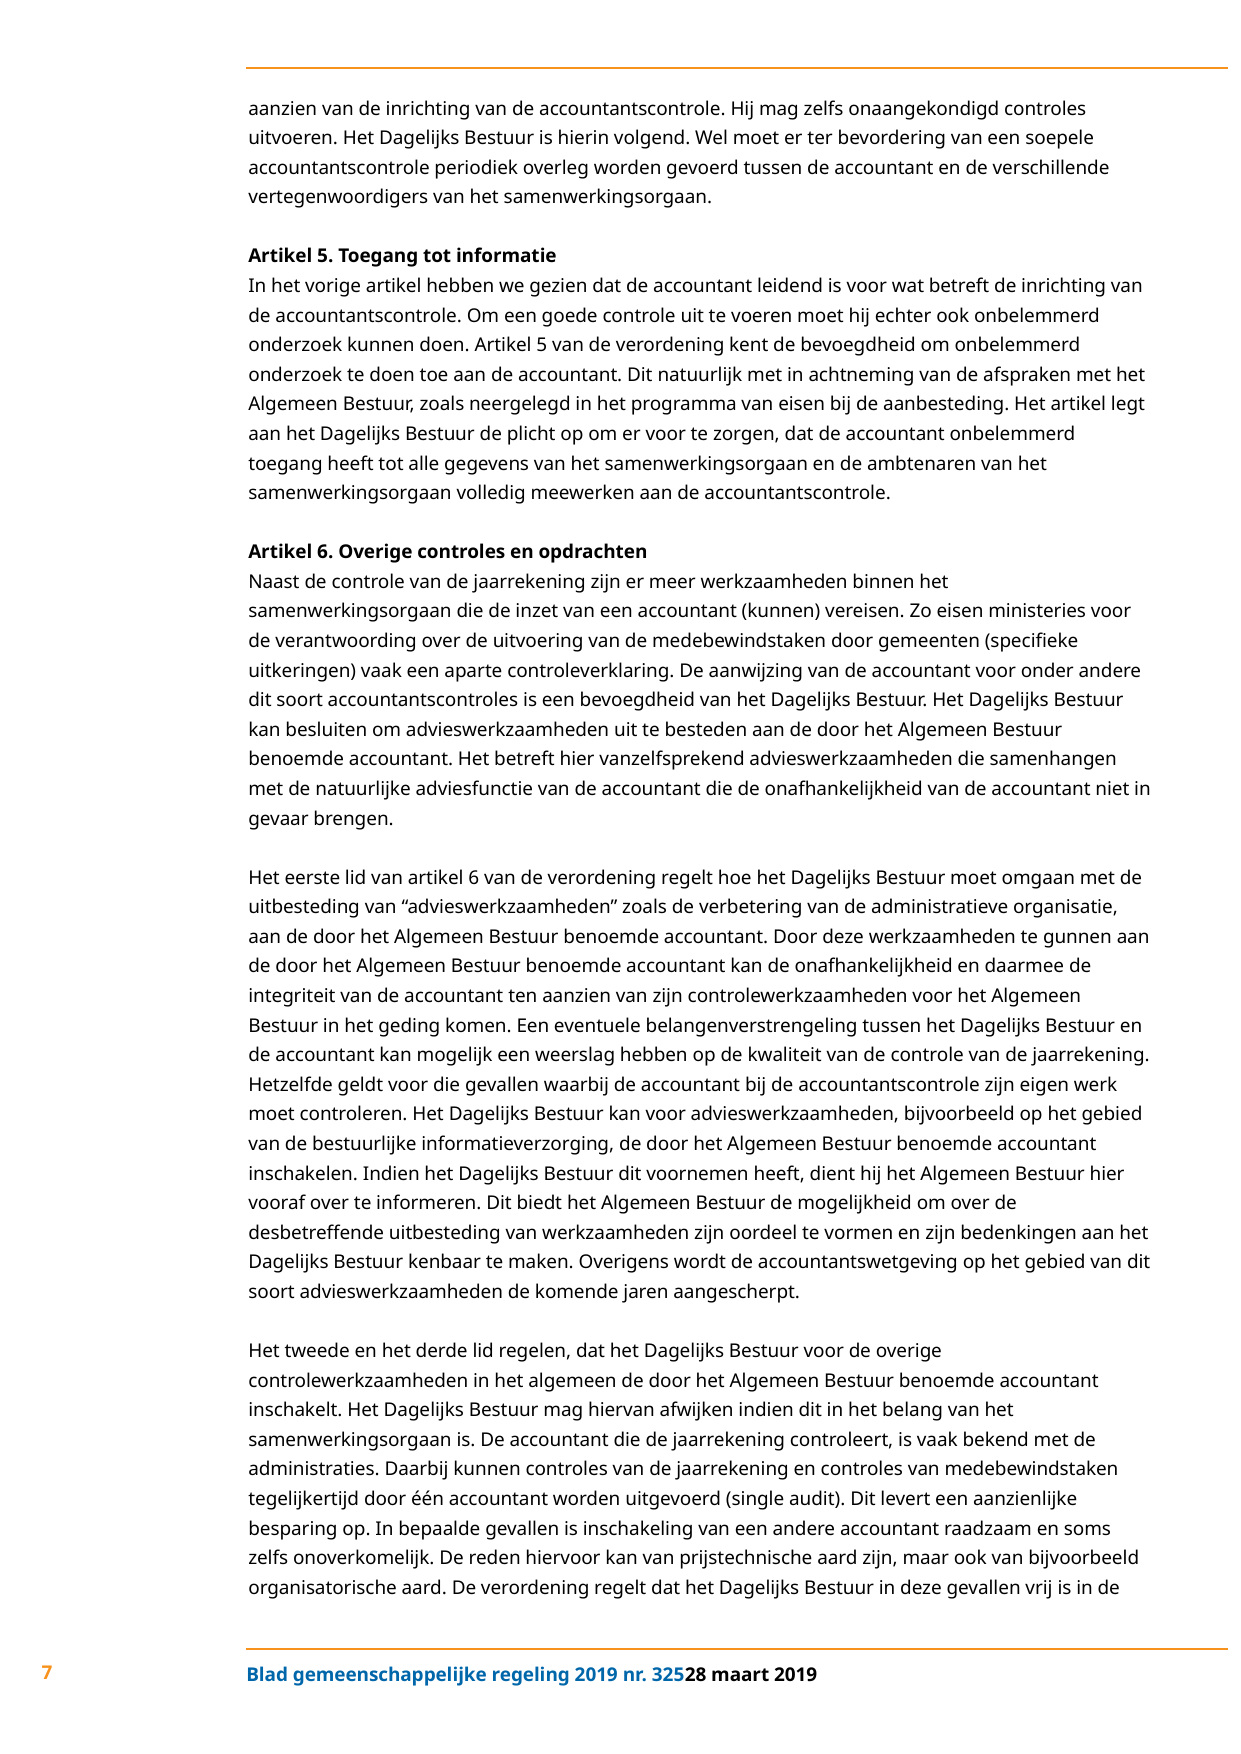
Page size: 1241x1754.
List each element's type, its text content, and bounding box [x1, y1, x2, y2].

text Het tweede en het derde lid regelen, dat het Dagelijks Bestuur voor de overige controlewerkzaamheden in het algemeen de door het Algemeen Bestuur benoemde accountant inschakelt. Het Dagelijks Bestuur mag hiervan afwijken indien dit in het belang van het samenwerkingsorgaan is. De accountant die de jaarrekening controleert, is vaak bekend met de administraties. Daarbij kunnen controles van de jaarrekening en controles van medebewindstaken tegelijkertijd door één accountant worden uitgevoerd (single audit). Dit levert een aanzienlijke besparing op. In bepaalde gevallen is inschakeling van een andere accountant raadzaam en soms zelfs onoverkomelijk. De reden hiervoor kan van prijstechnische aard zijn, maar ook van bijvoorbeeld organisatorische aard. De verordening regelt dat het Dagelijks Bestuur in deze gevallen vrij is in de [248, 1337, 1152, 1600]
text Artikel 5. Toegang tot informatie [248, 243, 1152, 268]
text In het vorige artikel hebben we gezien dat de accountant leidend is voor wat betreft de inrichting van de accountantscontrole. Om een goede controle uit te voeren moet hij echter ook onbelemmerd onderzoek kunnen doen. Artikel 5 van de verordening kent de bevoegdheid om onbelemmerd onderzoek te doen toe aan de accountant. Dit natuurlijk met in achtneming van de afspraken met het Algemeen Bestuur, zoals neergelegd in het programma van eisen bij de aanbesteding. Het artikel legt aan het Dagelijks Bestuur de plicht op om er voor te zorgen, dat de accountant onbelemmerd toegang heeft tot alle gegevens van het samenwerkingsorgaan en de ambtenaren van het samenwerkingsorgaan volledig meewerken aan de accountantscontrole. [248, 272, 1152, 505]
text aanzien van de inrichting van de accountantscontrole. Hij mag zelfs onaangekondigd controles uitvoeren. Het Dagelijks Bestuur is hierin volgend. Wel moet er ter bevordering van een soepele accountantscontrole periodiek overleg worden gevoerd tussen de accountant en de verschillende vertegenwoordigers van het samenwerkingsorgaan. [248, 95, 1152, 209]
text Naast de controle van de jaarrekening zijn er meer werkzaamheden binnen het samenwerkingsorgaan die de inzet van een accountant (kunnen) vereisen. Zo eisen ministeries voor de verantwoording over de uitvoering van de medebewindstaken door gemeenten (specifieke uitkeringen) vaak een aparte controleverklaring. De aanwijzing van de accountant voor onder andere dit soort accountantscontroles is een bevoegdheid van het Dagelijks Bestuur. Het Dagelijks Bestuur kan besluiten om advieswerkzaamheden uit te besteden aan de door het Algemeen Bestuur benoemde accountant. Het betreft hier vanzelfsprekend advieswerkzaamheden die samenhangen met de natuurlijke adviesfunctie van de accountant die de onafhankelijkheid van de accountant niet in gevaar brengen. [248, 568, 1152, 831]
picture [41, 47, 231, 172]
text Het eerste lid van artikel 6 van de verordening regelt hoe het Dagelijks Bestuur moet omgaan met de uitbesteding van “advieswerkzaamheden” zoals de verbetering van de administratieve organisatie, aan de door het Algemeen Bestuur benoemde accountant. Door deze werkzaamheden te gunnen aan de door het Algemeen Bestuur benoemde accountant kan de onafhankelijkheid en daarmee de integriteit van de accountant ten aanzien van zijn controlewerkzaamheden voor het Algemeen Bestuur in het geding komen. Een eventuele belangenverstrengeling tussen het Dagelijks Bestuur en de accountant kan mogelijk een weerslag hebben op de kwaliteit van de controle van de jaarrekening. Hetzelfde geldt voor die gevallen waarbij de accountant bij de accountantscontrole zijn eigen werk moet controleren. Het Dagelijks Bestuur kan voor advieswerkzaamheden, bijvoorbeeld op het gebied van de bestuurlijke informatieverzorging, de door het Algemeen Bestuur benoemde accountant inschakelen. Indien het Dagelijks Bestuur dit voornemen heeft, dient hij het Algemeen Bestuur hier vooraf over te informeren. Dit biedt het Algemeen Bestuur de mogelijkheid om over de desbetreffende uitbesteding van werkzaamheden zijn oordeel te vormen en zijn bedenkingen aan het Dagelijks Bestuur kenbaar te maken. Overigens wordt de accountantswetgeving op het gebied van dit soort advieswerkzaamheden de komende jaren aangescherpt. [248, 864, 1152, 1304]
text Artikel 6. Overige controles en opdrachten [248, 538, 1152, 564]
